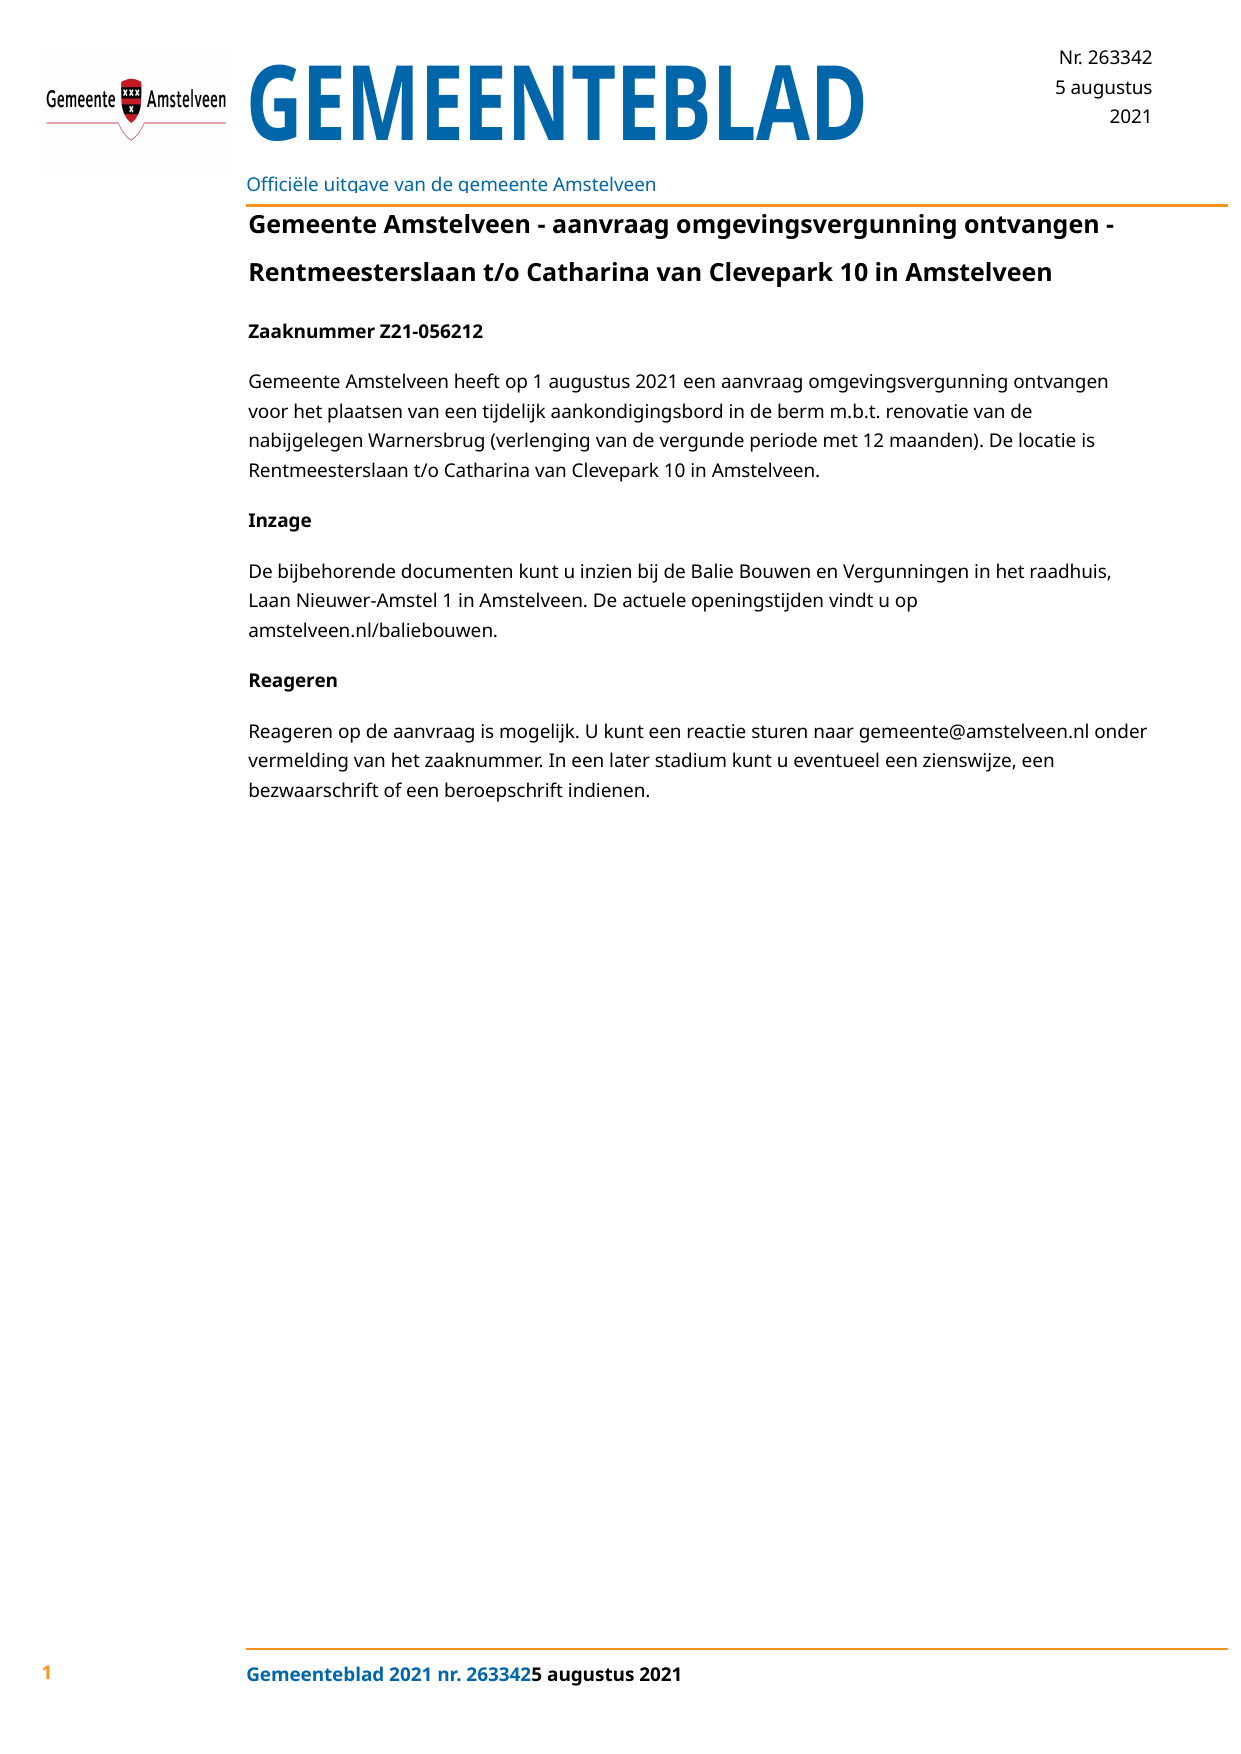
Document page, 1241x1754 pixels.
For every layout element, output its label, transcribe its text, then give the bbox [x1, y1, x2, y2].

picture [41, 47, 231, 172]
text Gemeente Amstelveen - aanvraag omgevingsvergunning ontvangen - Rentmeesterslaan t/o Catharina van Clevepark 10 in Amstelveen [248, 207, 1152, 288]
text Zaaknummer Z21-056212 [248, 318, 1152, 344]
text Reageren op de aanvraag is mogelijk. U kunt een reactie sturen naar gemeente@amstelveen.nl onder vermelding van het zaaknummer. In een later stadium kunt u eventueel een zienswijze, een bezwaarschrift of een beroepschrift indienen. [248, 718, 1152, 803]
text Inzage [248, 507, 1152, 533]
text Reageren [248, 667, 1152, 693]
text De bijbehorende documenten kunt u inzien bij de Balie Bouwen en Vergunningen in het raadhuis, Laan Nieuwer-Amstel 1 in Amstelveen. De actuele openingstijden vindt u op amstelveen.nl/baliebouwen. [248, 558, 1152, 643]
text Gemeente Amstelveen heeft op 1 augustus 2021 een aanvraag omgevingsvergunning ontvangen voor het plaatsen van een tijdelijk aankondigingsbord in de berm m.b.t. renovatie van de nabijgelegen Warnersbrug (verlenging van de vergunde periode met 12 maanden). De locatie is Rentmeesterslaan t/o Catharina van Clevepark 10 in Amstelveen. [248, 368, 1152, 483]
